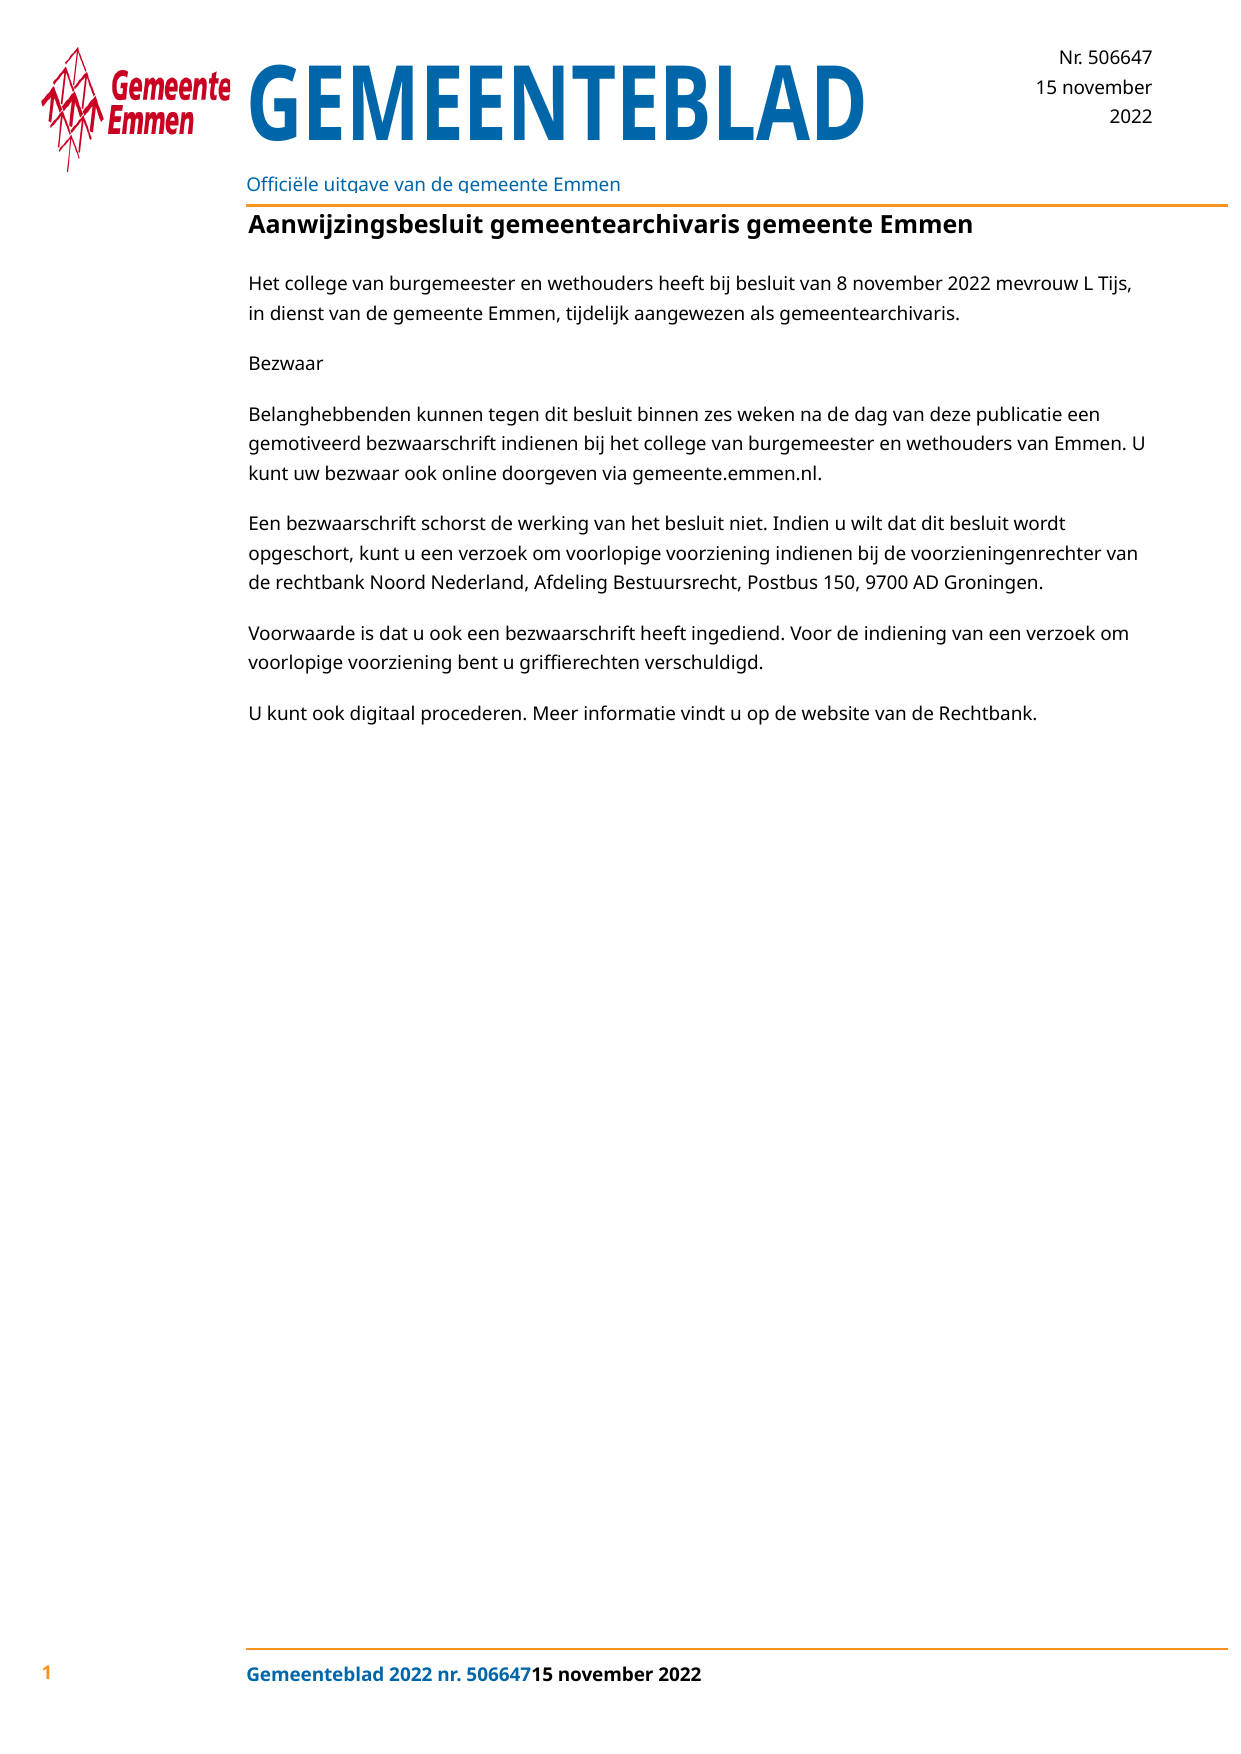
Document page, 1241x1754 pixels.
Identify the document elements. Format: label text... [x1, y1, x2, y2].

picture [41, 47, 231, 172]
text Aanwijzingsbesluit gemeentearchivaris gemeente Emmen [248, 207, 1152, 241]
text Het college van burgemeester en wethouders heeft bij besluit van 8 november 2022 mevrouw L Tijs, in dienst van de gemeente Emmen, tijdelijk aangewezen als gemeentearchivaris. [248, 270, 1152, 326]
text Bezwaar [248, 350, 1152, 376]
text Een bezwaarschrift schorst de werking van het besluit niet. Indien u wilt dat dit besluit wordt opgeschort, kunt u een verzoek om voorlopige voorziening indienen bij de voorzieningenrechter van de rechtbank Noord Nederland, Afdeling Bestuursrecht, Postbus 150, 9700 AD Groningen. [248, 510, 1152, 595]
text Belanghebbenden kunnen tegen dit besluit binnen zes weken na de dag van deze publicatie een gemotiveerd bezwaarschrift indienen bij het college van burgemeester en wethouders van Emmen. U kunt uw bezwaar ook online doorgeven via gemeente.emmen.nl. [248, 401, 1152, 486]
text U kunt ook digitaal procederen. Meer informatie vindt u op de website van de Rechtbank. [248, 700, 1152, 726]
text Voorwaarde is dat u ook een bezwaarschrift heeft ingediend. Voor de indiening van een verzoek om voorlopige voorziening bent u griffierechten verschuldigd. [248, 620, 1152, 675]
